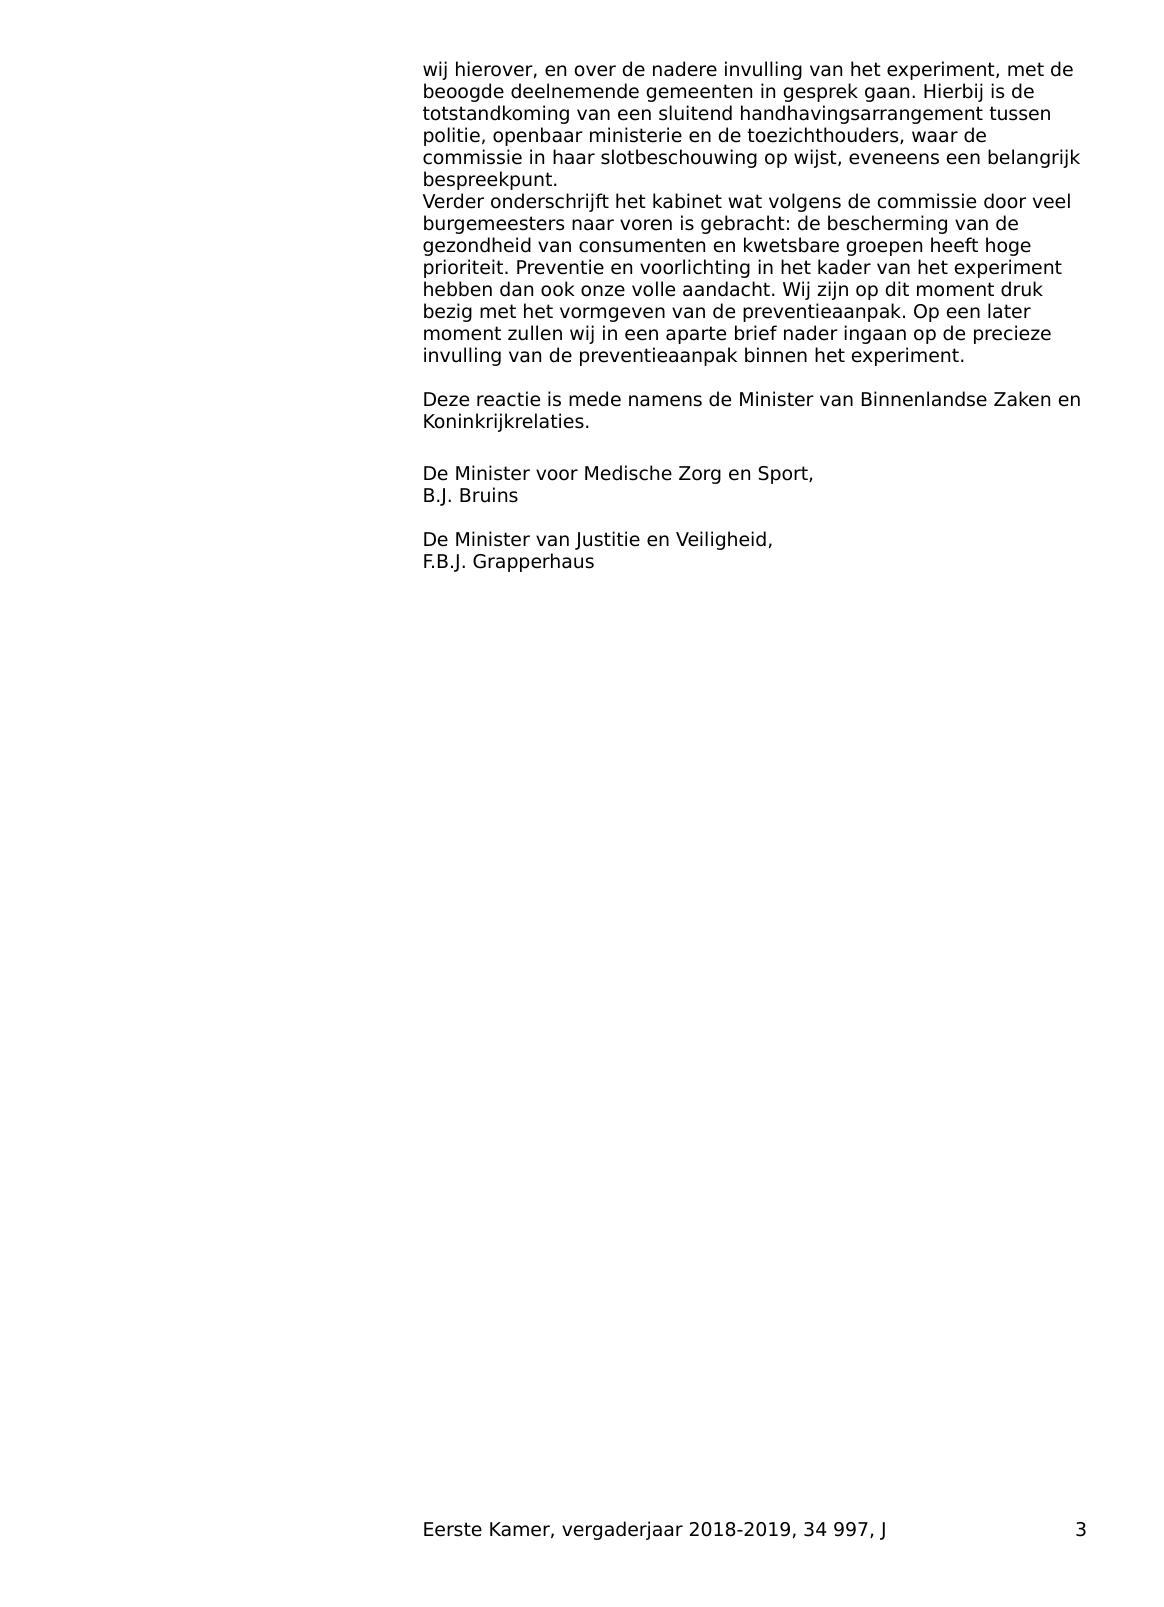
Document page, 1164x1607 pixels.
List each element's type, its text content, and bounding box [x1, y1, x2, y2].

text Deze reactie is mede namens de Minister van Binnenlandse Zaken en Koninkrijkrelaties. [422, 389, 1087, 433]
text De Minister van Justitie en Veiligheid, F.B.J. Grapperhaus [422, 529, 1087, 573]
text Verder onderschrijft het kabinet wat volgens de commissie door veel burgemeesters naar voren is gebracht: de bescherming van de gezondheid van consumenten en kwetsbare groepen heeft hoge prioriteit. Preventie en voorlichting in het kader van het experiment hebben dan ook onze volle aandacht. Wij zijn op dit moment druk bezig met het vormgeven van de preventieaanpak. Op een later moment zullen wij in een aparte brief nader ingaan op de precieze invulling van de preventieaanpak binnen het experiment. [422, 191, 1087, 367]
text De Minister voor Medische Zorg en Sport, B.J. Bruins [422, 463, 1087, 507]
text wij hierover, en over de nadere invulling van het experiment, met de beoogde deelnemende gemeenten in gesprek gaan. Hierbij is de totstandkoming van een sluitend handhavingsarrangement tussen politie, openbaar ministerie en de toezichthouders, waar de commissie in haar slotbeschouwing op wijst, eveneens een belangrijk bespreekpunt. [422, 59, 1087, 191]
